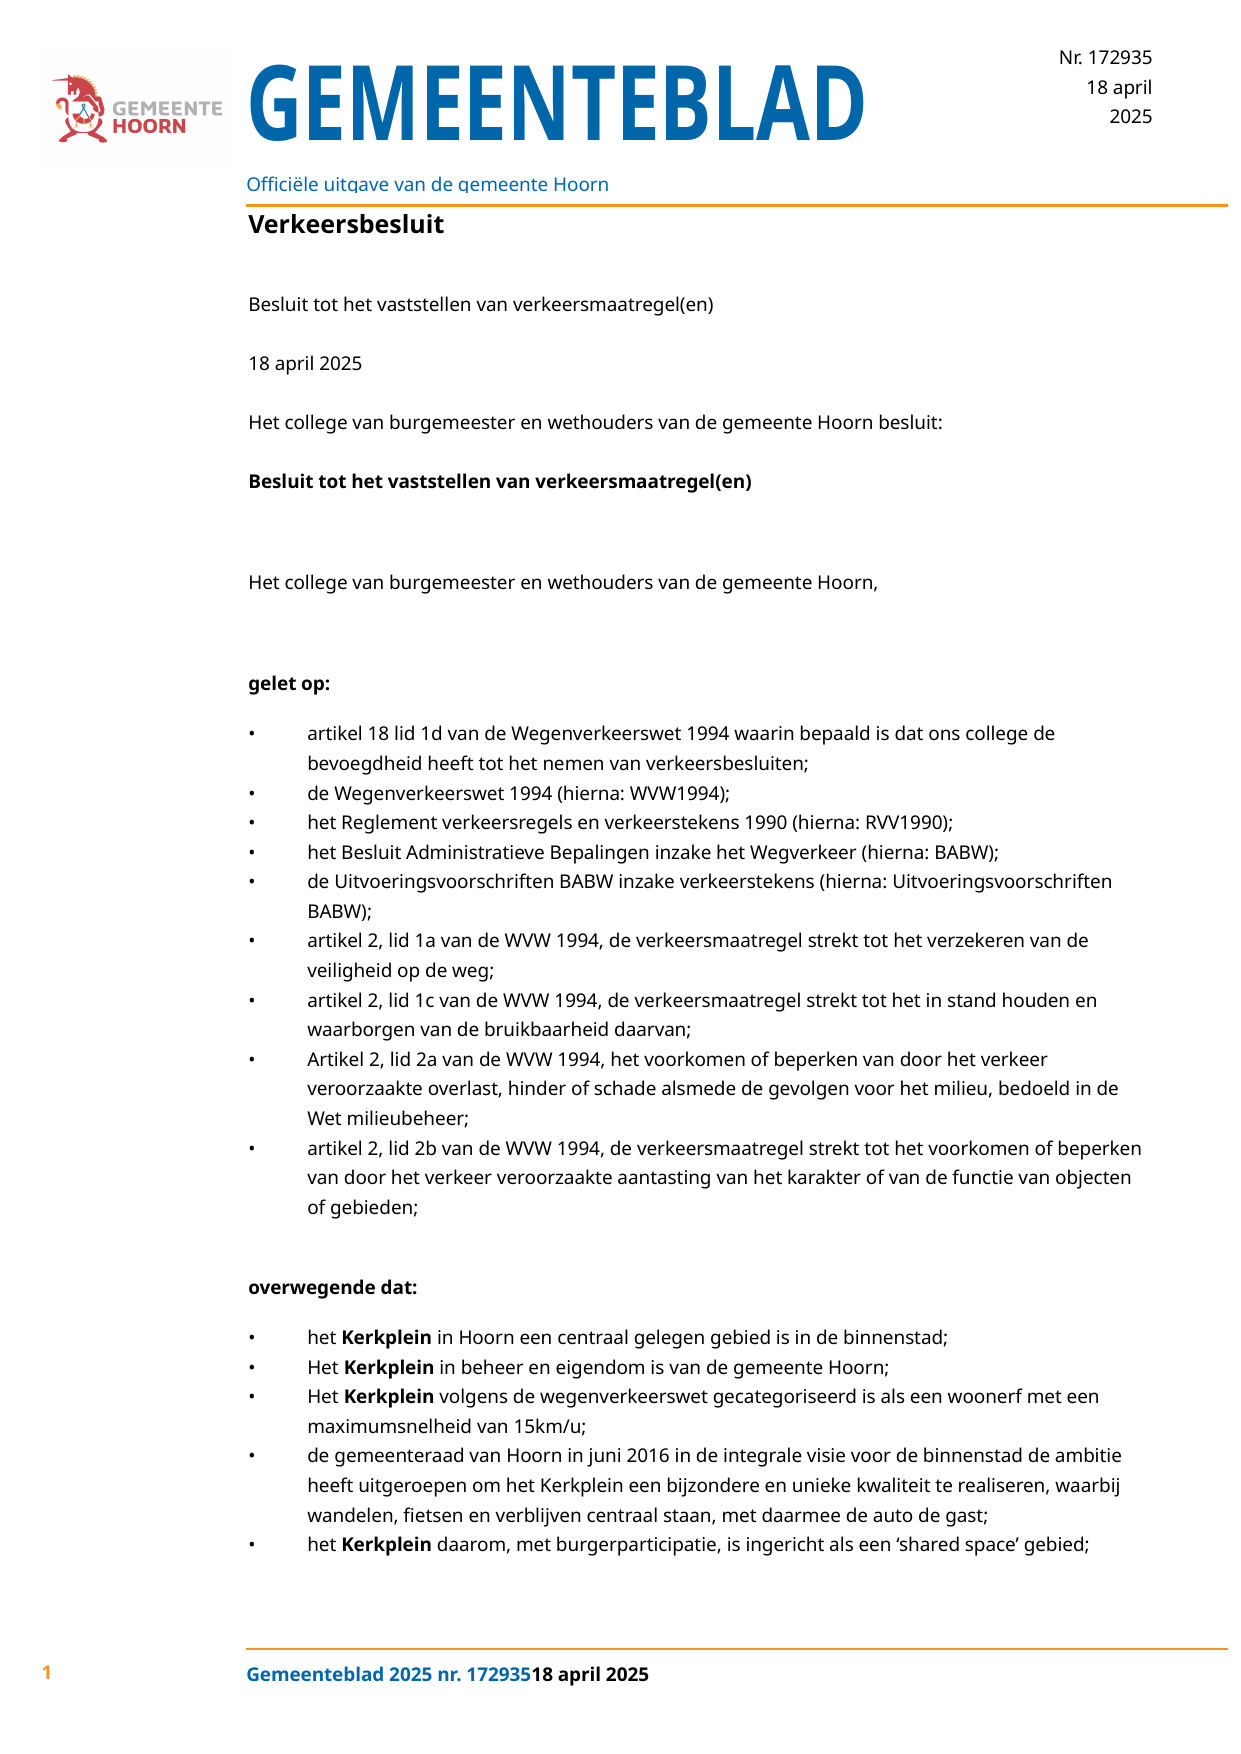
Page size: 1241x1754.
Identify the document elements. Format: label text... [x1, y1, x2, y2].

text Het college van burgemeester en wethouders van de gemeente Hoorn, [248, 569, 1152, 595]
text Het college van burgemeester en wethouders van de gemeente Hoorn besluit: [248, 409, 1152, 435]
text Verkeersbesluit [248, 207, 1152, 241]
picture [41, 47, 231, 172]
list het Kerkplein daarom, met burgerparticipatie, is ingericht als een ‘shared space’ gebied; [248, 1531, 1152, 1557]
list Het Kerkplein in beheer en eigendom is van de gemeente Hoorn; [248, 1354, 1152, 1380]
text 18 april 2025 [248, 350, 1152, 376]
list artikel 2, lid 1c van de WVW 1994, de verkeersmaatregel strekt tot het in stand houden en waarborgen van de bruikbaarheid daarvan; [248, 987, 1152, 1042]
list artikel 18 lid 1d van de Wegenverkeerswet 1994 waarin bepaald is dat ons college de bevoegdheid heeft tot het nemen van verkeersbesluiten; [248, 721, 1152, 776]
list de Uitvoeringsvoorschriften BABW inzake verkeerstekens (hierna: Uitvoeringsvoorschriften BABW); [248, 868, 1152, 924]
list de Wegenverkeerswet 1994 (hierna: WVW1994); [248, 780, 1152, 806]
list artikel 2, lid 1a van de WVW 1994, de verkeersmaatregel strekt tot het verzekeren van de veiligheid op de weg; [248, 928, 1152, 983]
list de gemeenteraad van Hoorn in juni 2016 in de integrale visie voor de binnenstad de ambitie heeft uitgeroepen om het Kerkplein een bijzondere en unieke kwaliteit te realiseren, waarbij wandelen, fietsen en verblijven centraal staan, met daarmee de auto de gast; [248, 1443, 1152, 1528]
list artikel 2, lid 2b van de WVW 1994, de verkeersmaatregel strekt tot het voorkomen of beperken van door het verkeer veroorzaakte aantasting van het karakter of van de functie van objecten of gebieden; [248, 1135, 1152, 1220]
text gelet op: [248, 670, 1152, 696]
text Besluit tot het vaststellen van verkeersmaatregel(en) [248, 468, 1152, 494]
list Artikel 2, lid 2a van de WVW 1994, het voorkomen of beperken van door het verkeer veroorzaakte overlast, hinder of schade alsmede de gevolgen voor het milieu, bedoeld in de Wet milieubeheer; [248, 1046, 1152, 1131]
list het Besluit Administratieve Bepalingen inzake het Wegverkeer (hierna: BABW); [248, 839, 1152, 865]
text Besluit tot het vaststellen van verkeersmaatregel(en) [248, 291, 1152, 317]
text overwegende dat: [248, 1274, 1152, 1300]
list Het Kerkplein volgens de wegenverkeerswet gecategoriseerd is als een woonerf met een maximumsnelheid van 15km/u; [248, 1383, 1152, 1439]
list het Reglement verkeersregels en verkeerstekens 1990 (hierna: RVV1990); [248, 809, 1152, 835]
list het Kerkplein in Hoorn een centraal gelegen gebied is in de binnenstad; [248, 1324, 1152, 1350]
